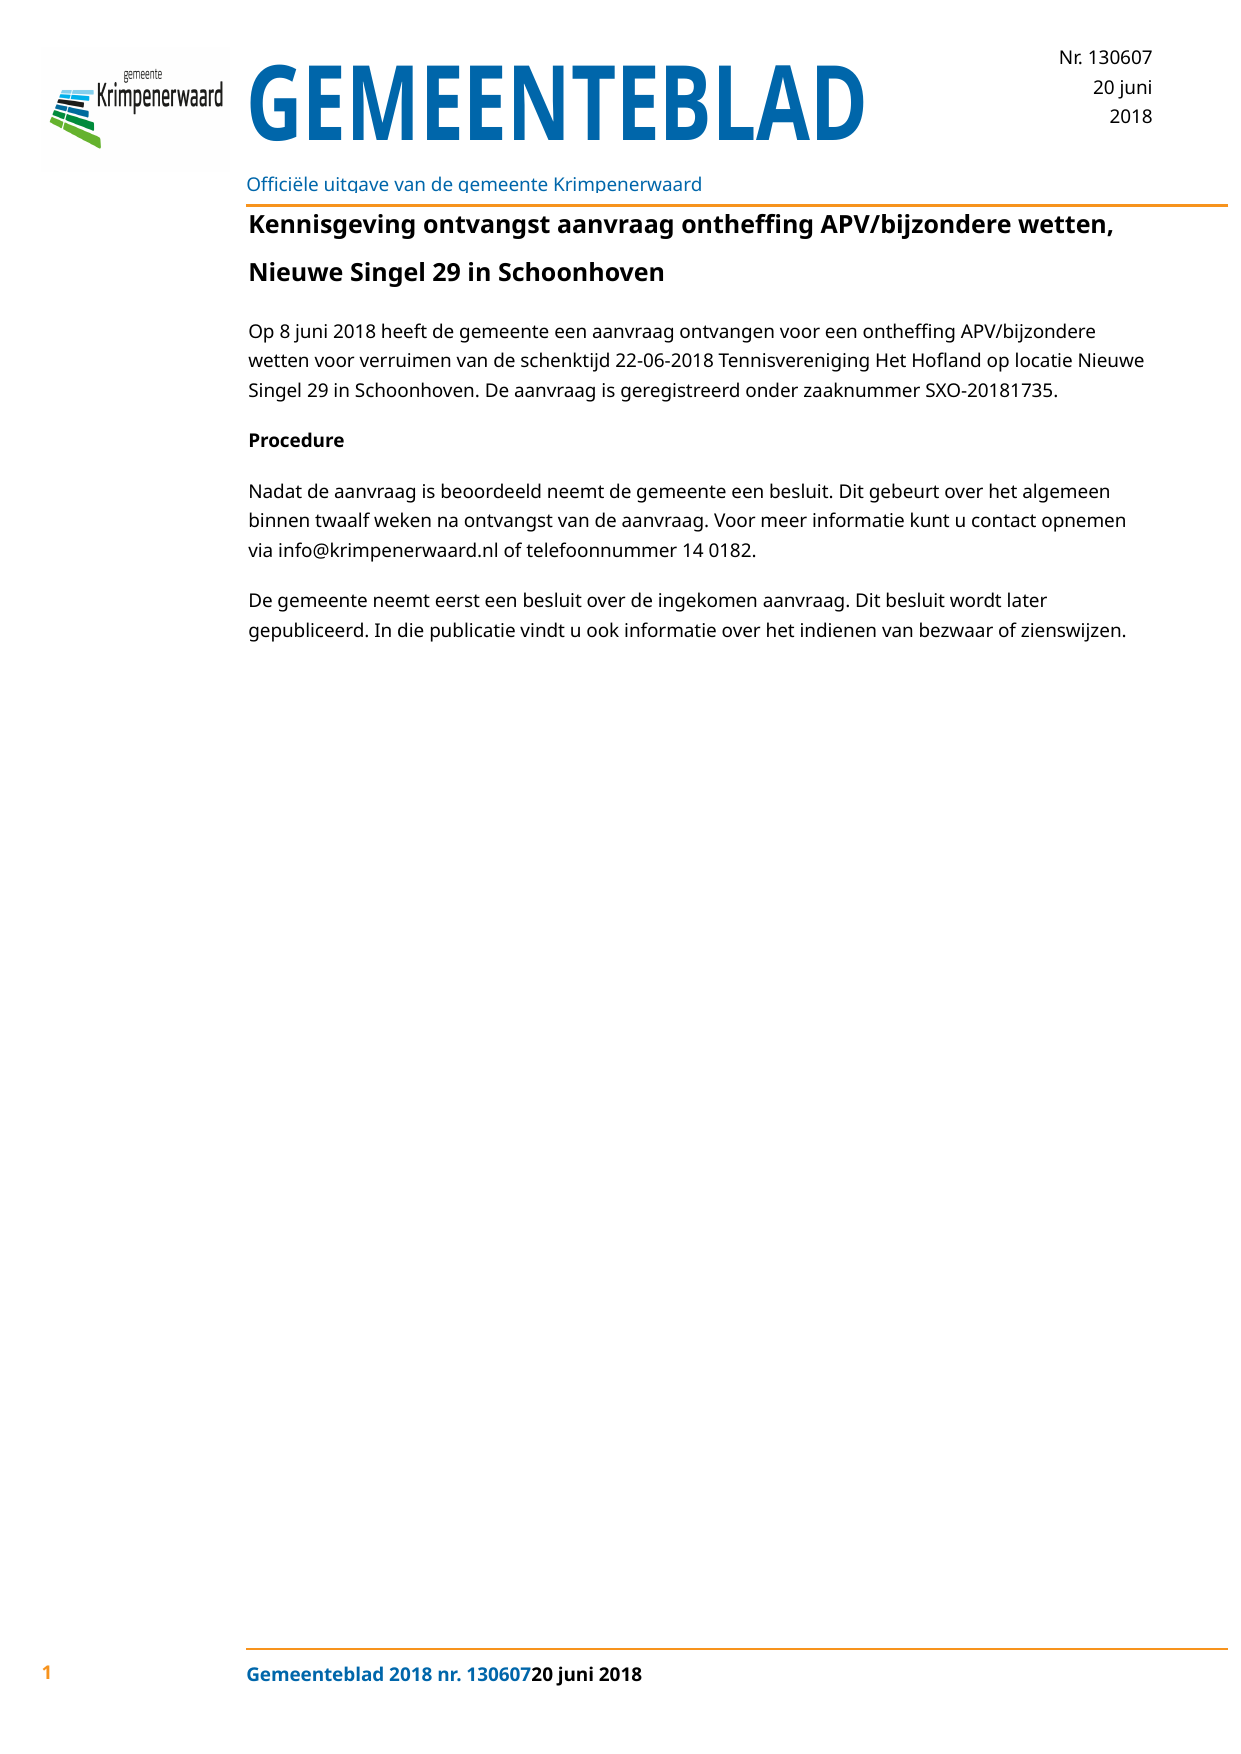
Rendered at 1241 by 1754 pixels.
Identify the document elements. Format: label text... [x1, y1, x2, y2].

text De gemeente neemt eerst een besluit over de ingekomen aanvraag. Dit besluit wordt later gepubliceerd. In die publicatie vindt u ook informatie over het indienen van bezwaar of zienswijzen. [248, 587, 1152, 643]
text Kennisgeving ontvangst aanvraag ontheffing APV/bijzondere wetten, Nieuwe Singel 29 in Schoonhoven [248, 207, 1152, 288]
text Nadat de aanvraag is beoordeeld neemt de gemeente een besluit. Dit gebeurt over het algemeen binnen twaalf weken na ontvangst van de aanvraag. Voor meer informatie kunt u contact opnemen via info@krimpenerwaard.nl of telefoonnummer 14 0182. [248, 478, 1152, 563]
text Op 8 juni 2018 heeft de gemeente een aanvraag ontvangen voor een ontheffing APV/bijzondere wetten voor verruimen van de schenktijd 22-06-2018 Tennisvereniging Het Hofland op locatie Nieuwe Singel 29 in Schoonhoven. De aanvraag is geregistreerd onder zaaknummer SXO-20181735. [248, 318, 1152, 403]
text Procedure [248, 427, 1152, 453]
picture [41, 47, 231, 172]
